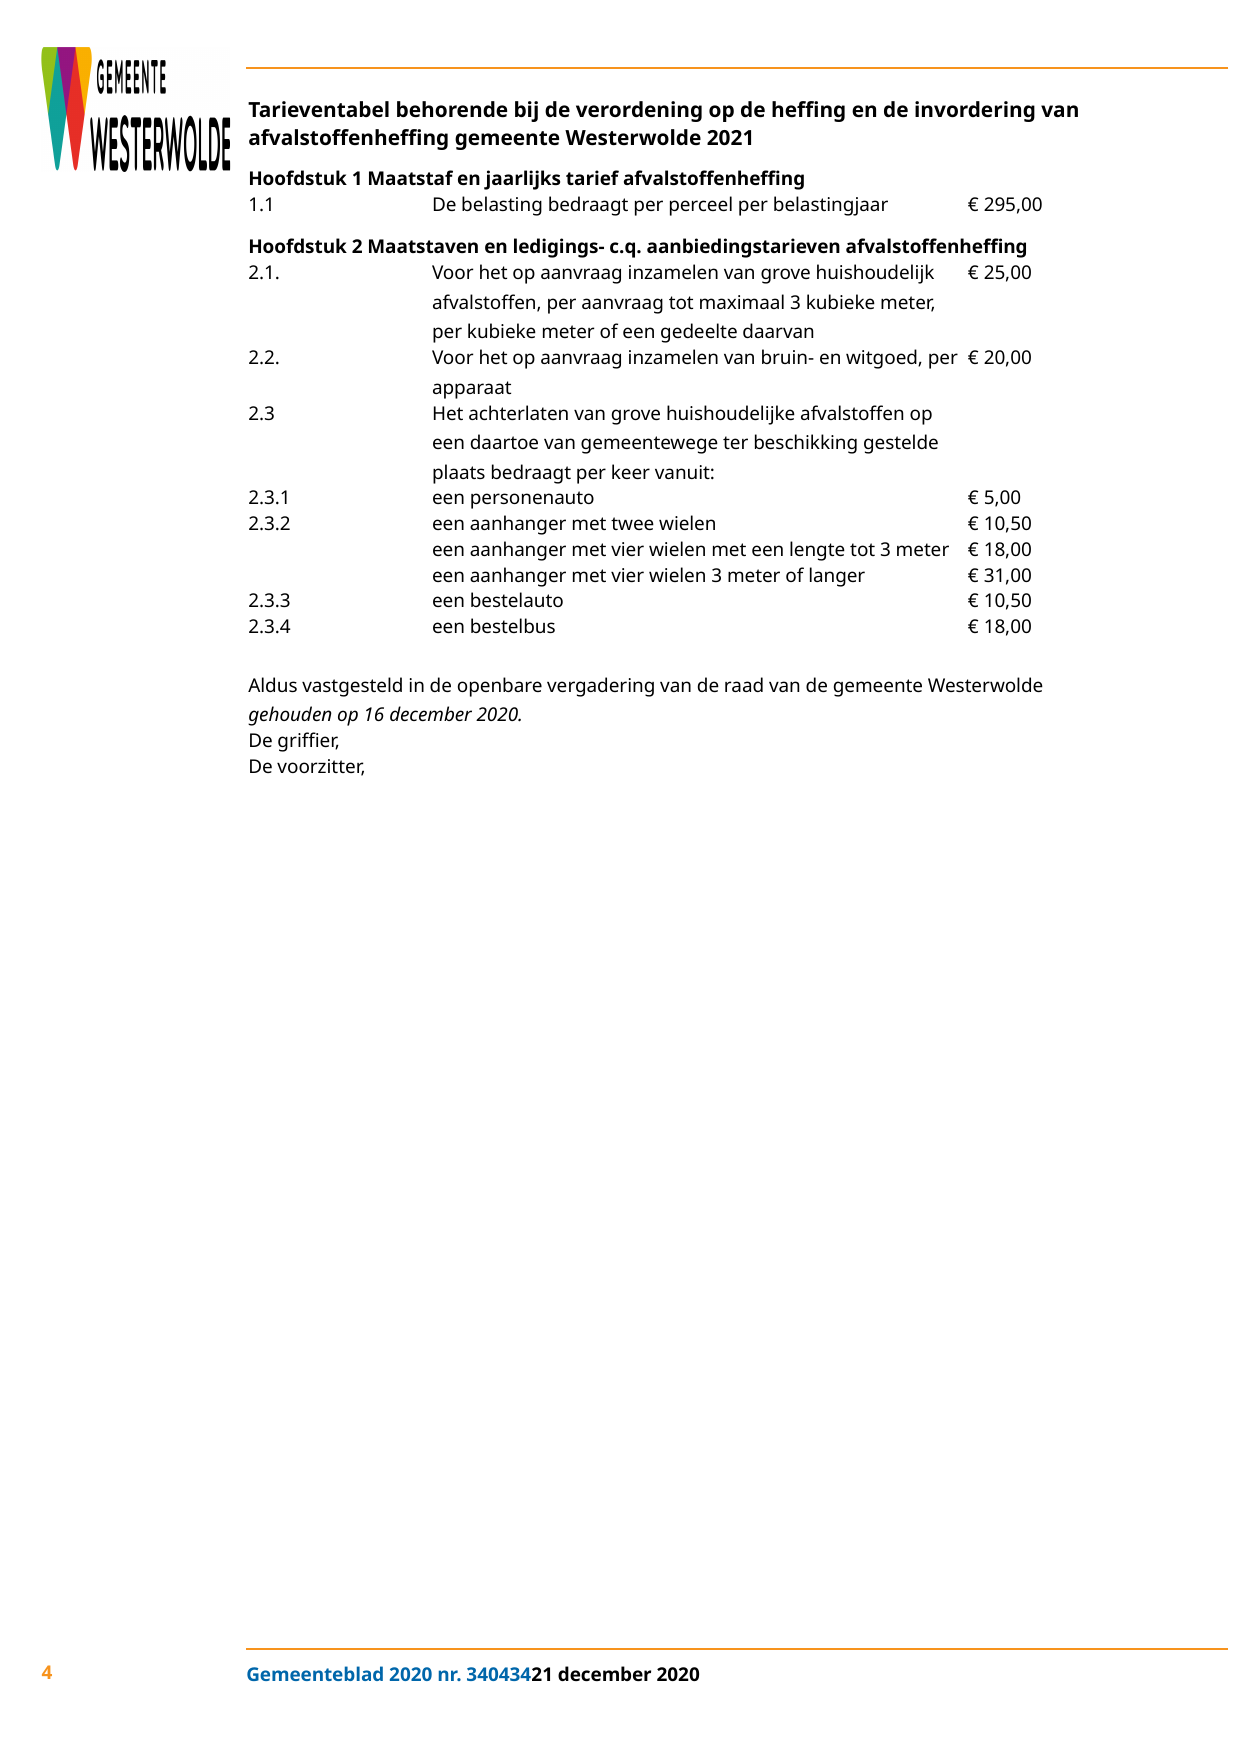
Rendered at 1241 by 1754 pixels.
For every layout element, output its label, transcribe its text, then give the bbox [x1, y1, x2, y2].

table_header De belasting bedraagt per perceel per belastingjaar [432, 191, 968, 217]
table_cell € 18,00 [968, 536, 1152, 562]
table_cell een bestelbus [432, 613, 968, 639]
table_cell € 10,50 [968, 588, 1152, 613]
table_cell 2.3.1 [248, 485, 432, 510]
table_header 2.1. [248, 260, 432, 344]
text De voorzitter, [248, 753, 1152, 778]
table_cell [248, 536, 432, 562]
picture [41, 47, 231, 172]
table_cell een aanhanger met vier wielen 3 meter of langer [432, 562, 968, 587]
text Hoofdstuk 1 Maatstaf en jaarlijks tarief afvalstoffenheffing [248, 165, 1152, 191]
table_cell een aanhanger met vier wielen met een lengte tot 3 meter [432, 536, 968, 562]
text Hoofdstuk 2 Maatstaven en ledigings- c.q. aanbiedingstarieven afvalstoffenheffing [248, 234, 1152, 259]
table_cell 2.3.2 [248, 510, 432, 536]
table_cell [248, 562, 432, 587]
text gehouden op 16 december 2020. [248, 701, 1152, 727]
text Aldus vastgesteld in de openbare vergadering van de raad van de gemeente Westerwolde [248, 672, 1152, 697]
table_header 1.1 [248, 191, 432, 217]
table_header € 295,00 [968, 191, 1152, 217]
table_cell € 20,00 [968, 344, 1152, 400]
table_cell een bestelauto [432, 588, 968, 613]
table_cell € 18,00 [968, 613, 1152, 639]
table_cell 2.3.4 [248, 613, 432, 639]
table_cell een aanhanger met twee wielen [432, 510, 968, 536]
text De griffier, [248, 727, 1152, 753]
table_header € 25,00 [968, 260, 1152, 344]
table_cell 2.3.3 [248, 588, 432, 613]
table_cell Voor het op aanvraag inzamelen van bruin- en witgoed, per apparaat [432, 344, 968, 400]
table_cell een personenauto [432, 485, 968, 510]
table_cell 2.3 [248, 400, 432, 484]
text Tarieventabel behorende bij de verordening op de heffing en de invordering van afvalstoffenheffing gemeente Westerwolde 2021 [248, 95, 1152, 152]
table_cell Het achterlaten van grove huishoudelijke afvalstoffen op een daartoe van gemeentewege ter beschikking gestelde plaats bedraagt per keer vanuit: [432, 400, 968, 484]
table_cell [968, 400, 1152, 484]
table_cell € 5,00 [968, 485, 1152, 510]
table_cell 2.2. [248, 344, 432, 400]
table_cell € 10,50 [968, 510, 1152, 536]
table_header Voor het op aanvraag inzamelen van grove huishoudelijk afvalstoffen, per aanvraag tot maximaal 3 kubieke meter, per kubieke meter of een gedeelte daarvan [432, 260, 968, 344]
table_cell € 31,00 [968, 562, 1152, 587]
